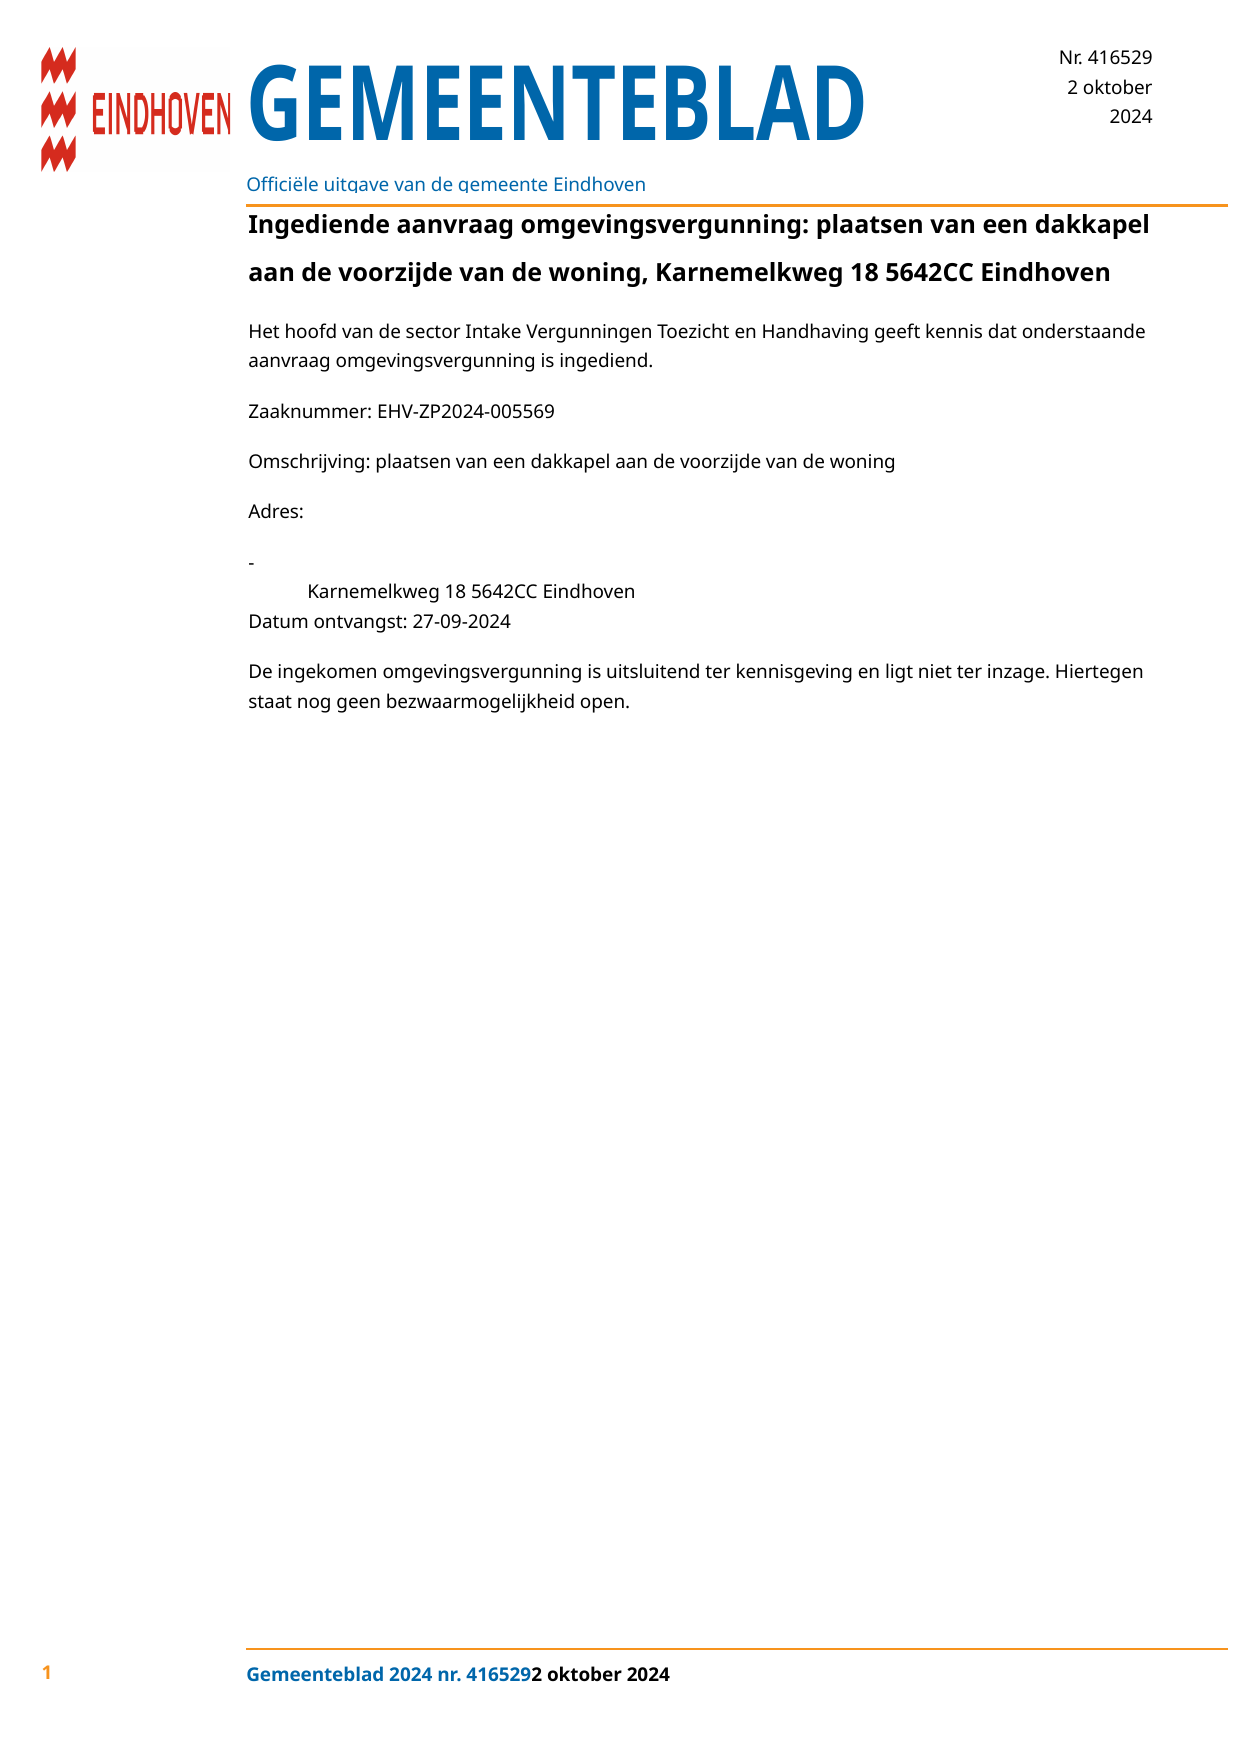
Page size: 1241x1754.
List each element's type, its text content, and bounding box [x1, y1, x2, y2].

text Zaaknummer: EHV-ZP2024-005569 [248, 398, 1152, 424]
text De ingekomen omgevingsvergunning is uitsluitend ter kennisgeving en ligt niet ter inzage. Hiertegen staat nog geen bezwaarmogelijkheid open. [248, 659, 1152, 714]
text Datum ontvangst: 27-09-2024 [248, 608, 1152, 634]
picture [41, 47, 231, 172]
text Adres: [248, 499, 1152, 524]
list Karnemelkweg 18 5642CC Eindhoven [248, 579, 1152, 604]
text Het hoofd van de sector Intake Vergunningen Toezicht en Handhaving geeft kennis dat onderstaande aanvraag omgevingsvergunning is ingediend. [248, 318, 1152, 373]
text Omschrijving: plaatsen van een dakkapel aan de voorzijde van de woning [248, 448, 1152, 474]
text Ingediende aanvraag omgevingsvergunning: plaatsen van een dakkapel aan de voorzijde van de woning, Karnemelkweg 18 5642CC Eindhoven [248, 207, 1152, 288]
